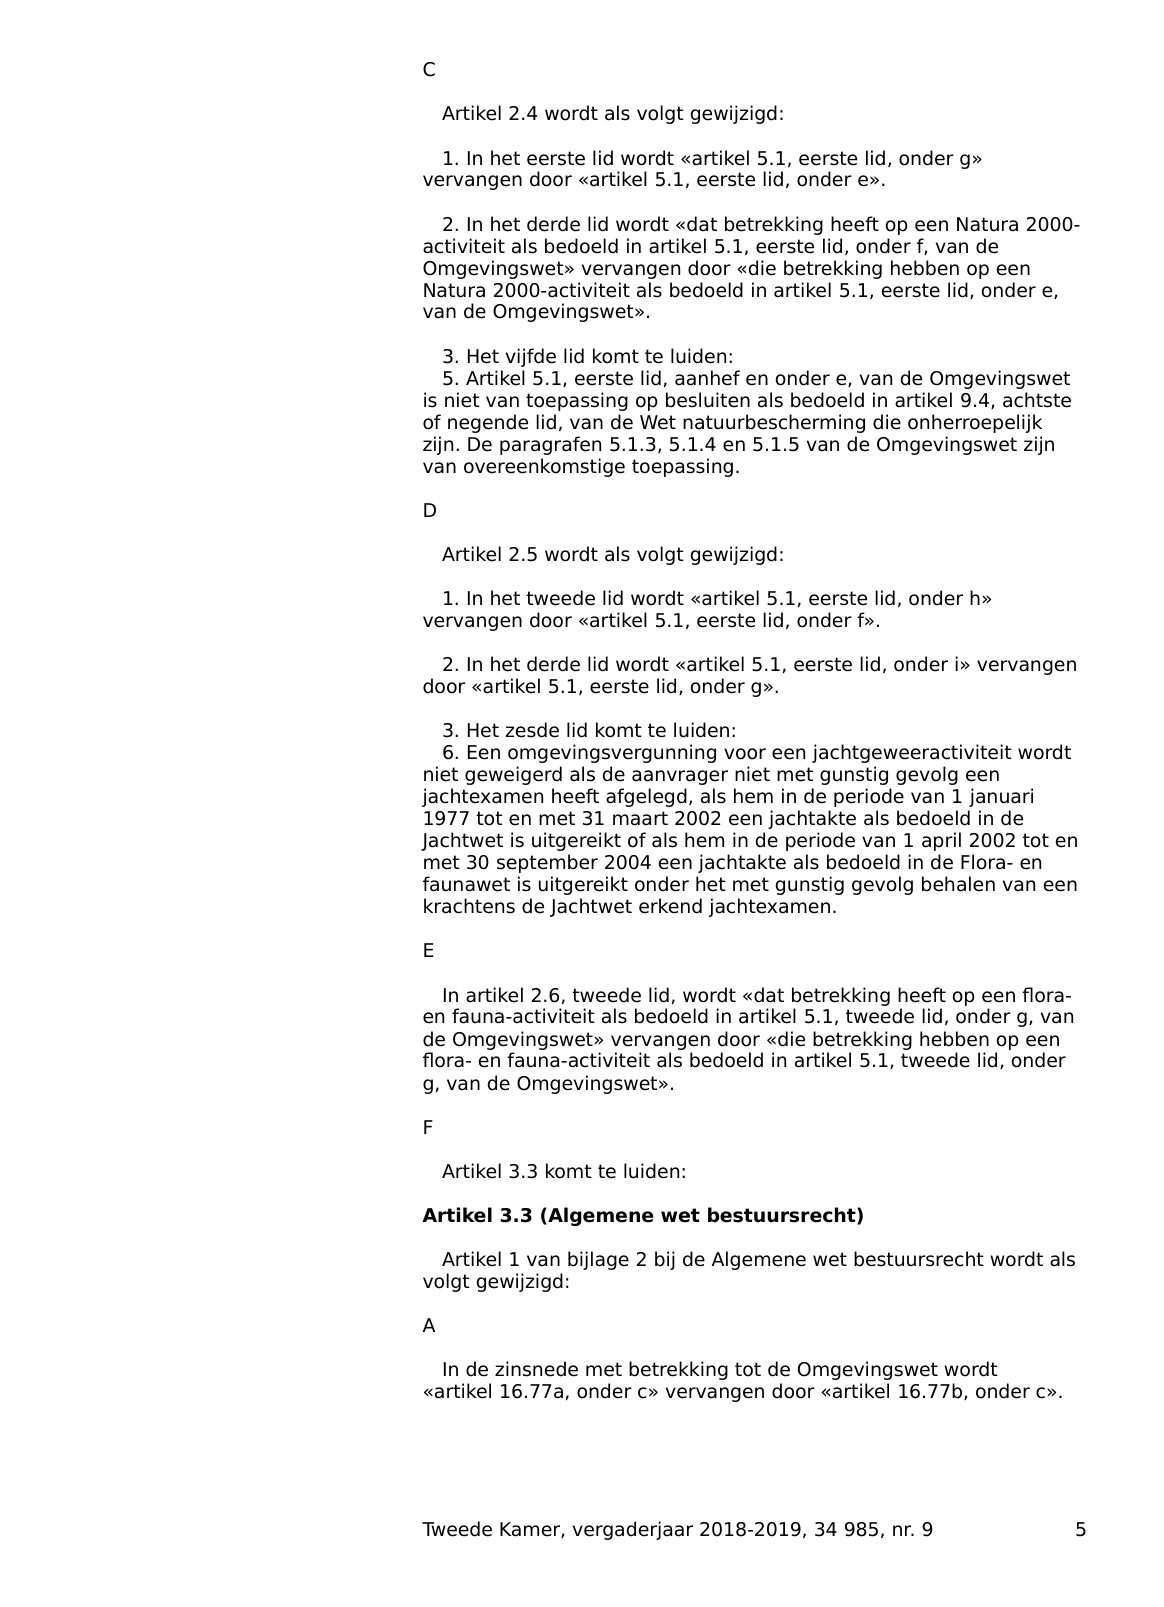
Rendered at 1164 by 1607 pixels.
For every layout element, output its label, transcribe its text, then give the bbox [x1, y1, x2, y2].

text 2. In het derde lid wordt «artikel 5.1, eerste lid, onder i» vervangen door «artikel 5.1, eerste lid, onder g». [422, 654, 1087, 698]
text In de zinsnede met betrekking tot de Omgevingswet wordt «artikel 16.77a, onder c» vervangen door «artikel 16.77b, onder c». [422, 1359, 1087, 1403]
subtitle Artikel 3.3 (Algemene wet bestuursrecht) [422, 1205, 1087, 1227]
subtitle C [422, 59, 1087, 81]
text Artikel 2.5 wordt als volgt gewijzigd: [422, 544, 1087, 566]
text Artikel 3.3 komt te luiden: [422, 1161, 1087, 1183]
subtitle A [422, 1315, 1087, 1337]
subtitle D [422, 500, 1087, 522]
text 3. Het zesde lid komt te luiden: [422, 720, 1087, 742]
subtitle E [422, 940, 1087, 962]
text Artikel 2.4 wordt als volgt gewijzigd: [422, 103, 1087, 125]
text 1. In het tweede lid wordt «artikel 5.1, eerste lid, onder h» vervangen door «artikel 5.1, eerste lid, onder f». [422, 588, 1087, 632]
subtitle F [422, 1117, 1087, 1138]
text Artikel 1 van bijlage 2 bij de Algemene wet bestuursrecht wordt als volgt gewijzigd: [422, 1249, 1087, 1293]
text 6. Een omgevingsvergunning voor een jachtgeweeractiviteit wordt niet geweigerd als de aanvrager niet met gunstig gevolg een jachtexamen heeft afgelegd, als hem in de periode van 1 januari 1977 tot en met 31 maart 2002 een jachtakte als bedoeld in de Jachtwet is uitgereikt of als hem in de periode van 1 april 2002 tot en met 30 september 2004 een jachtakte als bedoeld in de Flora- en faunawet is uitgereikt onder het met gunstig gevolg behalen van een krachtens de Jachtwet erkend jachtexamen. [422, 742, 1087, 918]
text 5. Artikel 5.1, eerste lid, aanhef en onder e, van de Omgevingswet is niet van toepassing op besluiten als bedoeld in artikel 9.4, achtste of negende lid, van de Wet natuurbescherming die onherroepelijk zijn. De paragrafen 5.1.3, 5.1.4 en 5.1.5 van de Omgevingswet zijn van overeenkomstige toepassing. [422, 368, 1087, 477]
text 3. Het vijfde lid komt te luiden: [422, 346, 1087, 368]
text 1. In het eerste lid wordt «artikel 5.1, eerste lid, onder g» vervangen door «artikel 5.1, eerste lid, onder e». [422, 147, 1087, 191]
text In artikel 2.6, tweede lid, wordt «dat betrekking heeft op een flora- en fauna-activiteit als bedoeld in artikel 5.1, tweede lid, onder g, van de Omgevingswet» vervangen door «die betrekking hebben op een flora- en fauna-activiteit als bedoeld in artikel 5.1, tweede lid, onder g, van de Omgevingswet». [422, 984, 1087, 1094]
text 2. In het derde lid wordt «dat betrekking heeft op een Natura 2000-activiteit als bedoeld in artikel 5.1, eerste lid, onder f, van de Omgevingswet» vervangen door «die betrekking hebben op een Natura 2000-activiteit als bedoeld in artikel 5.1, eerste lid, onder e, van de Omgevingswet». [422, 213, 1087, 323]
